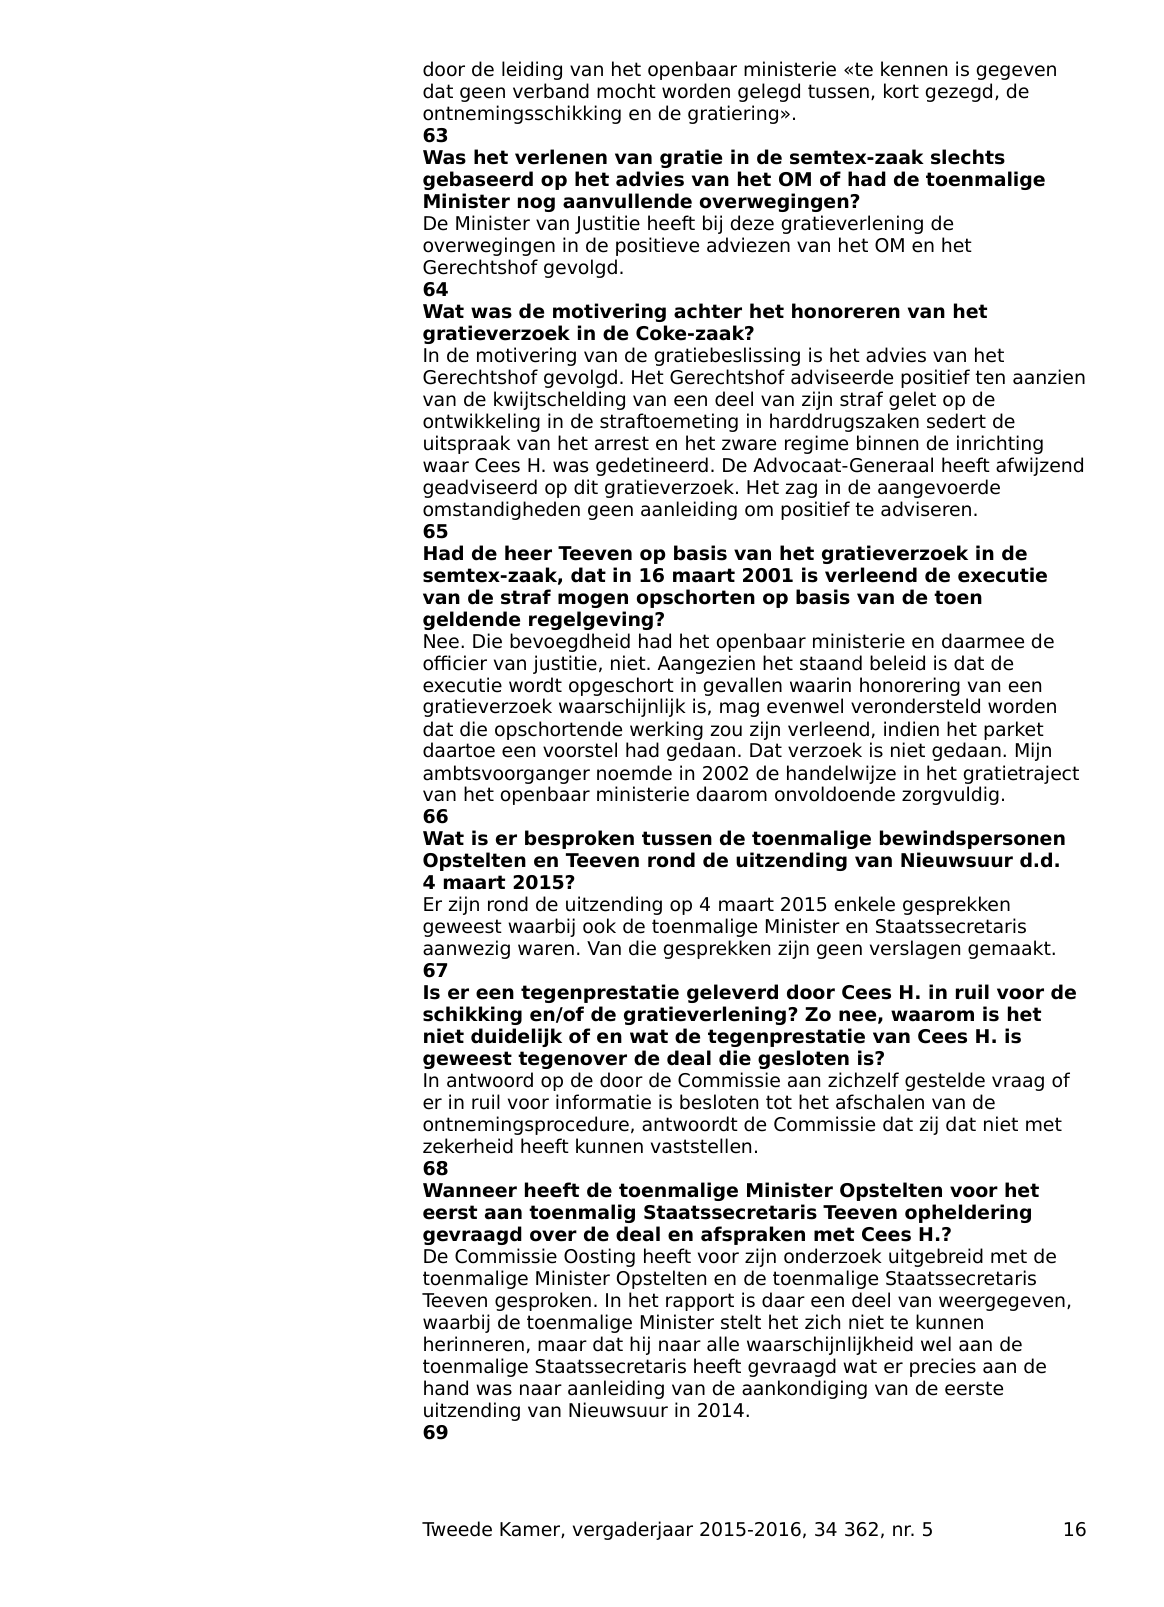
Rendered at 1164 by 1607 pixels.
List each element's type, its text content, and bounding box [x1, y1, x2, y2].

text 67 [422, 960, 1087, 982]
text Wanneer heeft de toenmalige Minister Opstelten voor het eerst aan toenmalig Staatssecretaris Teeven opheldering gevraagd over de deal en afspraken met Cees H.? [422, 1180, 1087, 1246]
text De Minister van Justitie heeft bij deze gratieverlening de overwegingen in de positieve adviezen van het OM en het Gerechtshof gevolgd. [422, 213, 1087, 279]
text 64 [422, 279, 1087, 301]
text De Commissie Oosting heeft voor zijn onderzoek uitgebreid met de toenmalige Minister Opstelten en de toenmalige Staatssecretaris Teeven gesproken. In het rapport is daar een deel van weergegeven, waarbij de toenmalige Minister stelt het zich niet te kunnen herinneren, maar dat hij naar alle waarschijnlijkheid wel aan de toenmalige Staatssecretaris heeft gevraagd wat er precies aan de hand was naar aanleiding van de aankondiging van de eerste uitzending van Nieuwsuur in 2014. [422, 1246, 1087, 1422]
text Is er een tegenprestatie geleverd door Cees H. in ruil voor de schikking en/of de gratieverlening? Zo nee, waarom is het niet duidelijk of en wat de tegenprestatie van Cees H. is geweest tegenover de deal die gesloten is? [422, 982, 1087, 1070]
text In antwoord op de door de Commissie aan zichzelf gestelde vraag of er in ruil voor informatie is besloten tot het afschalen van de ontnemingsprocedure, antwoordt de Commissie dat zij dat niet met zekerheid heeft kunnen vaststellen. [422, 1070, 1087, 1158]
text Er zijn rond de uitzending op 4 maart 2015 enkele gesprekken geweest waarbij ook de toenmalige Minister en Staatssecretaris aanwezig waren. Van die gesprekken zijn geen verslagen gemaakt. [422, 894, 1087, 960]
text 68 [422, 1158, 1087, 1180]
text Wat is er besproken tussen de toenmalige bewindspersonen Opstelten en Teeven rond de uitzending van Nieuwsuur d.d. 4 maart 2015? [422, 828, 1087, 894]
text 63 [422, 125, 1087, 147]
text 69 [422, 1422, 1087, 1444]
text 65 [422, 521, 1087, 543]
text Was het verlenen van gratie in de semtex-zaak slechts gebaseerd op het advies van het OM of had de toenmalige Minister nog aanvullende overwegingen? [422, 147, 1087, 213]
text In de motivering van de gratiebeslissing is het advies van het Gerechtshof gevolgd. Het Gerechtshof adviseerde positief ten aanzien van de kwijtschelding van een deel van zijn straf gelet op de ontwikkeling in de straftoemeting in harddrugszaken sedert de uitspraak van het arrest en het zware regime binnen de inrichting waar Cees H. was gedetineerd. De Advocaat-Generaal heeft afwijzend geadviseerd op dit gratieverzoek. Het zag in de aangevoerde omstandigheden geen aanleiding om positief te adviseren. [422, 345, 1087, 521]
text Nee. Die bevoegdheid had het openbaar ministerie en daarmee de officier van justitie, niet. Aangezien het staand beleid is dat de executie wordt opgeschort in gevallen waarin honorering van een gratieverzoek waarschijnlijk is, mag evenwel verondersteld worden dat die opschortende werking zou zijn verleend, indien het parket daartoe een voorstel had gedaan. Dat verzoek is niet gedaan. Mijn ambtsvoorganger noemde in 2002 de handelwijze in het gratietraject van het openbaar ministerie daarom onvoldoende zorgvuldig. [422, 631, 1087, 806]
text Had de heer Teeven op basis van het gratieverzoek in de semtex-zaak, dat in 16 maart 2001 is verleend de executie van de straf mogen opschorten op basis van de toen geldende regelgeving? [422, 543, 1087, 631]
text 66 [422, 806, 1087, 828]
text door de leiding van het openbaar ministerie «te kennen is gegeven dat geen verband mocht worden gelegd tussen, kort gezegd, de ontnemingsschikking en de gratiering». [422, 59, 1087, 125]
text Wat was de motivering achter het honoreren van het gratieverzoek in de Coke-zaak? [422, 301, 1087, 345]
